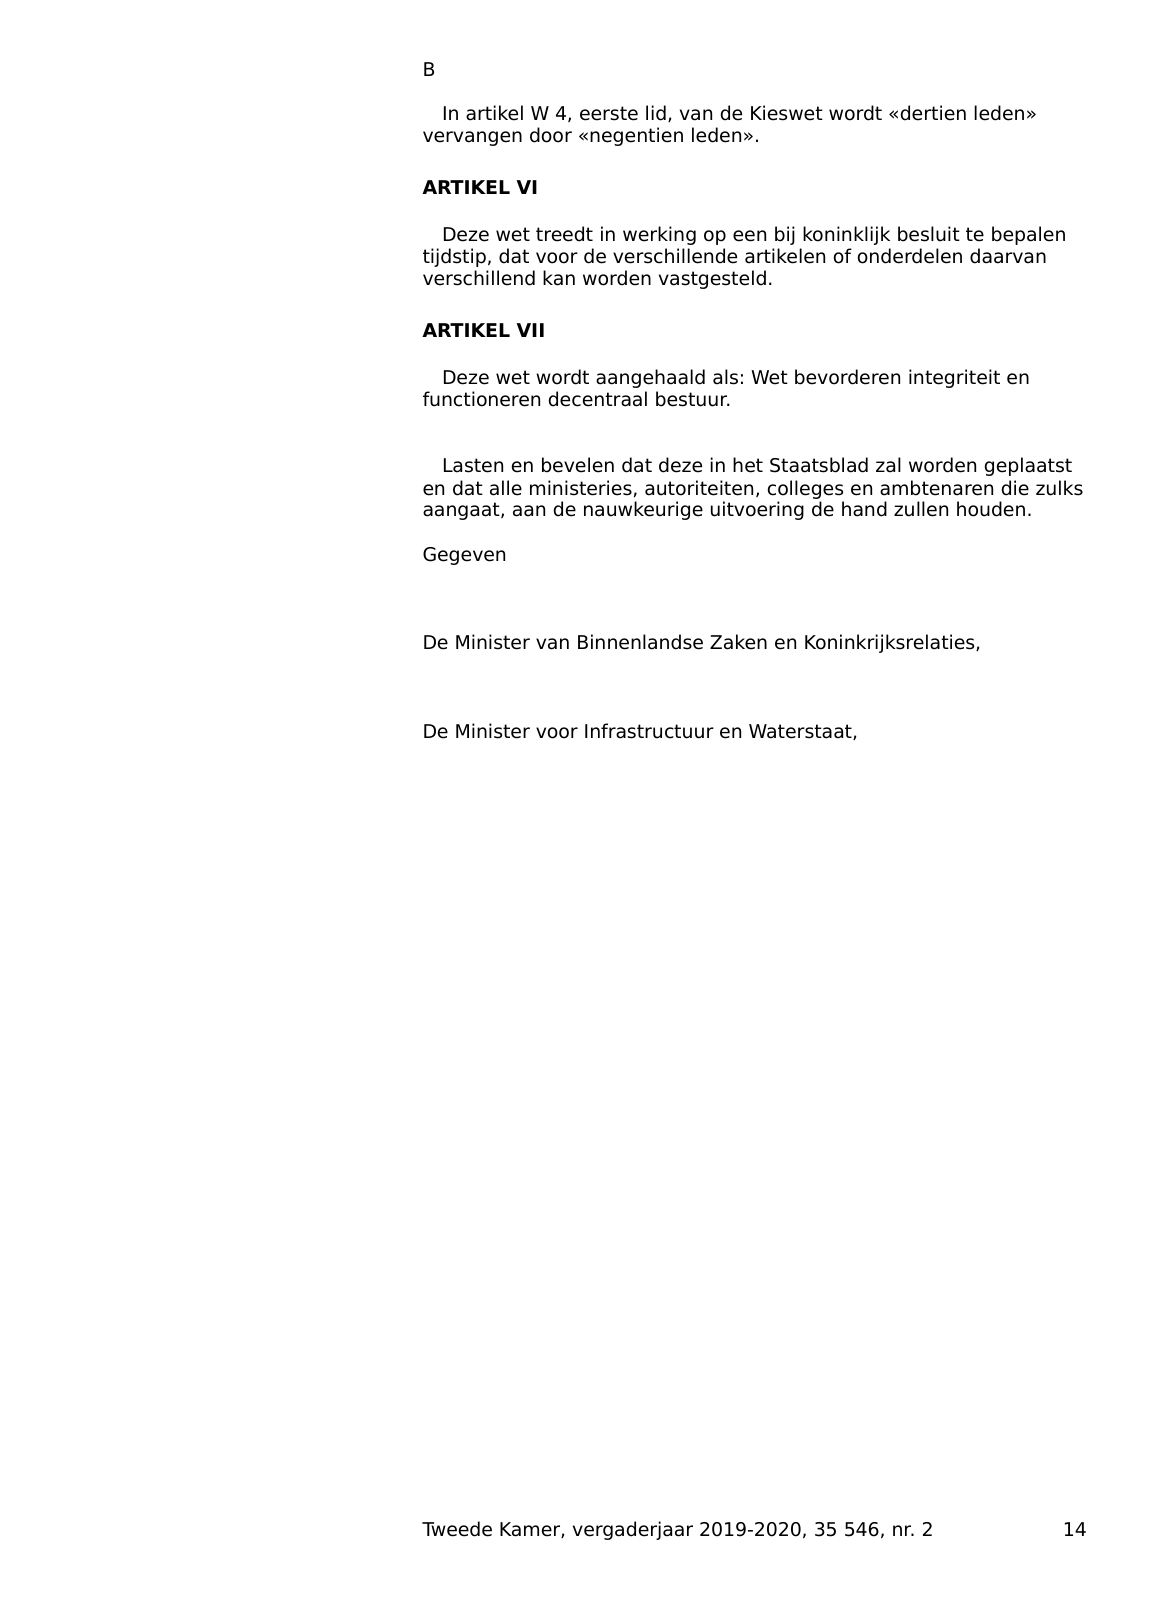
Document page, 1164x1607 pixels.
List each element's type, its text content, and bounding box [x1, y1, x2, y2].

subtitle ARTIKEL VII [422, 320, 1087, 342]
subtitle ARTIKEL VI [422, 177, 1087, 199]
text B [422, 59, 1087, 81]
text De Minister voor Infrastructuur en Waterstaat, [422, 721, 1087, 743]
text In artikel W 4, eerste lid, van de Kieswet wordt «dertien leden» vervangen door «negentien leden». [422, 103, 1087, 147]
text Deze wet treedt in werking op een bij koninklijk besluit te bepalen tijdstip, dat voor de verschillende artikelen of onderdelen daarvan verschillend kan worden vastgesteld. [422, 224, 1087, 290]
text Gegeven [422, 543, 1087, 566]
text Lasten en bevelen dat deze in het Staatsblad zal worden geplaatst en dat alle ministeries, autoriteiten, colleges en ambtenaren die zulks aangaat, aan de nauwkeurige uitvoering de hand zullen houden. [422, 455, 1087, 521]
text Deze wet wordt aangehaald als: Wet bevorderen integriteit en functioneren decentraal bestuur. [422, 367, 1087, 411]
text De Minister van Binnenlandse Zaken en Koninkrijksrelaties, [422, 632, 1087, 654]
